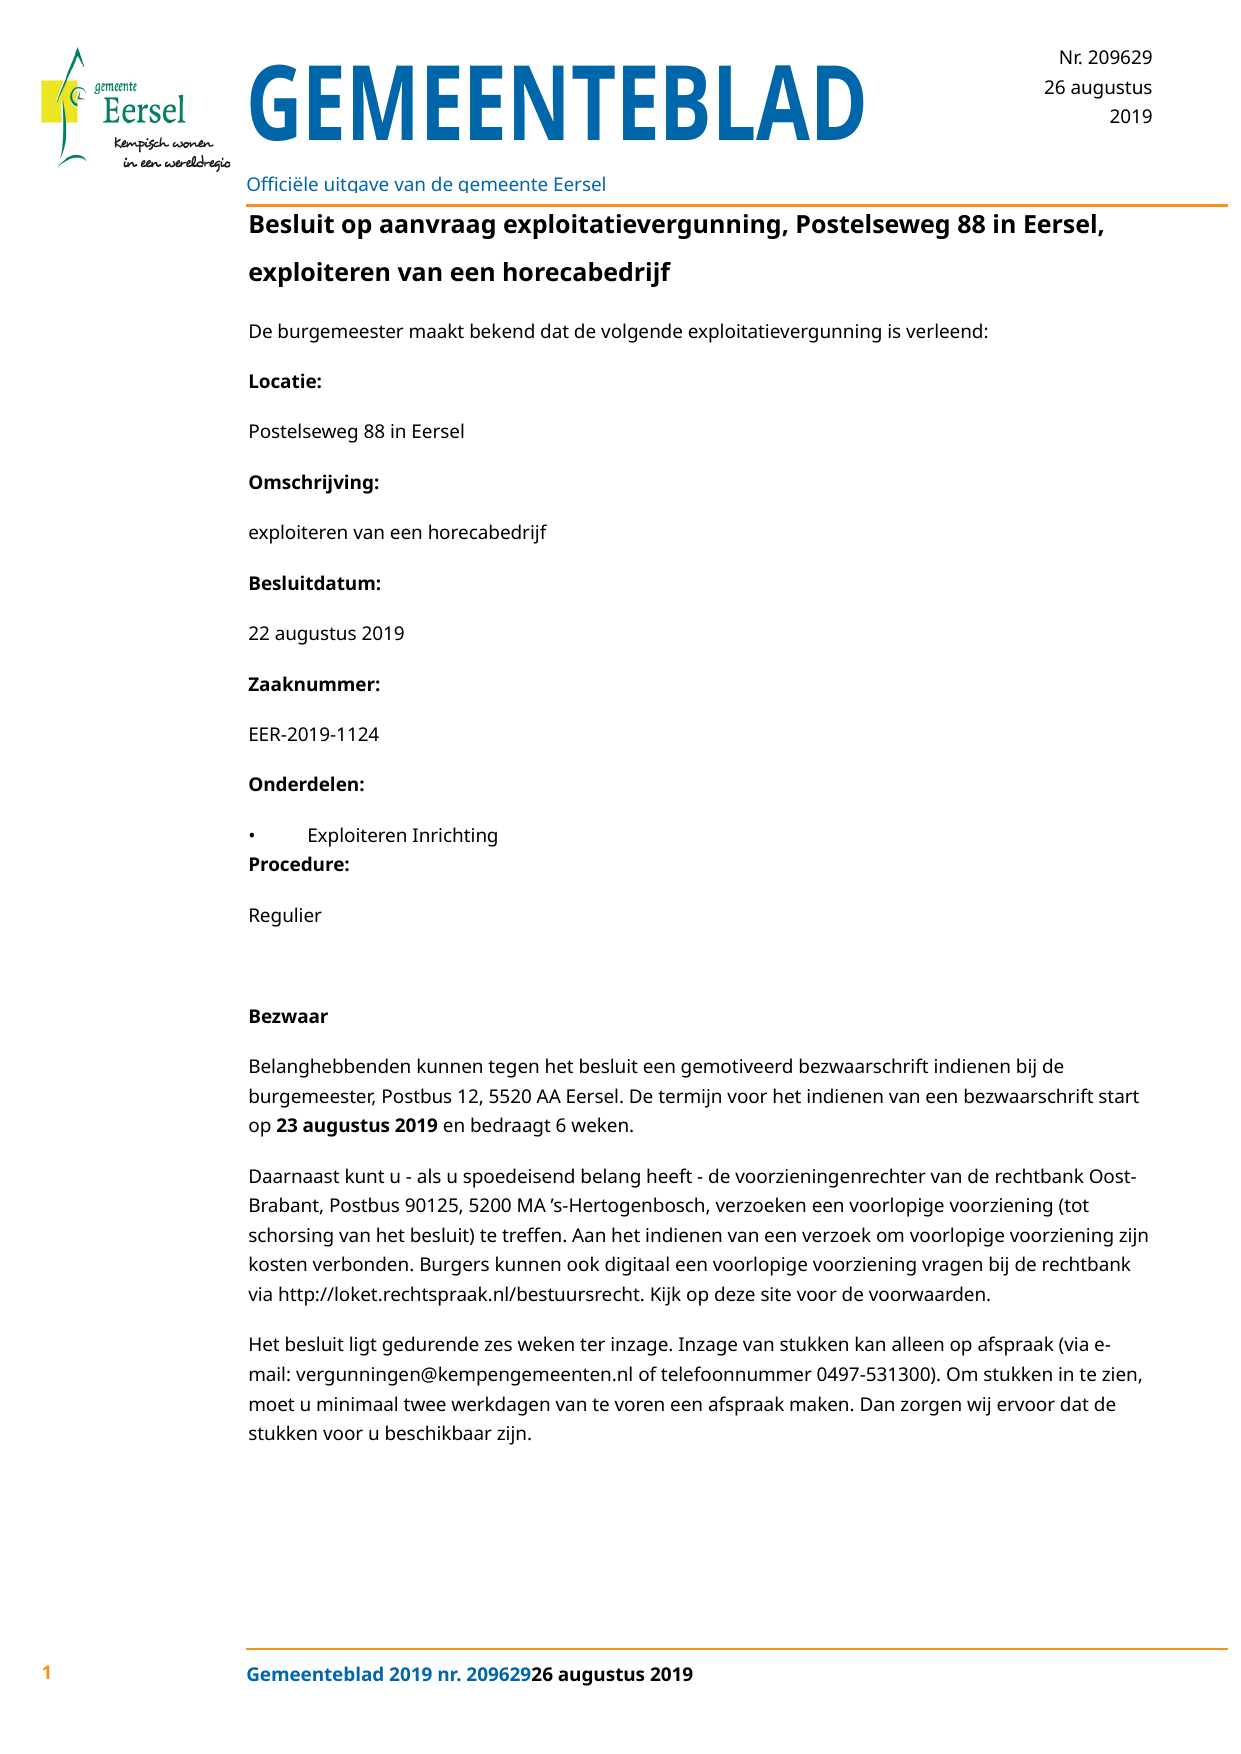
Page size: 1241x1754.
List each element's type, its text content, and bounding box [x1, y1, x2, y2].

text exploiteren van een horecabedrijf [248, 519, 1152, 545]
text Omschrijving: [248, 469, 1152, 495]
text Onderdelen: [248, 772, 1152, 797]
text Belanghebbenden kunnen tegen het besluit een gemotiveerd bezwaarschrift indienen bij de burgemeester, Postbus 12, 5520 AA Eersel. De termijn voor het indienen van een bezwaarschrift start op 23 augustus 2019 en bedraagt 6 weken. [248, 1053, 1152, 1138]
text Zaaknummer: [248, 671, 1152, 697]
text EER-2019-1124 [248, 721, 1152, 747]
text Daarnaast kunt u - als u spoedeisend belang heeft - de voorzieningenrechter van de rechtbank Oost-Brabant, Postbus 90125, 5200 MA ’s-Hertogenbosch, verzoeken een voorlopige voorziening (tot schorsing van het besluit) te treffen. Aan het indienen van een verzoek om voorlopige voorziening zijn kosten verbonden. Burgers kunnen ook digitaal een voorlopige voorziening vragen bij de rechtbank via http://loket.rechtspraak.nl/bestuursrecht. Kijk op deze site voor de voorwaarden. [248, 1163, 1152, 1307]
text Besluitdatum: [248, 570, 1152, 596]
text Het besluit ligt gedurende zes weken ter inzage. Inzage van stukken kan alleen op afspraak (via e-mail: vergunningen@kempengemeenten.nl of telefoonnummer 0497-531300). Om stukken in te zien, moet u minimaal twee werkdagen van te voren een afspraak maken. Dan zorgen wij ervoor dat de stukken voor u beschikbaar zijn. [248, 1332, 1152, 1446]
text Procedure: [248, 852, 1152, 877]
text Locatie: [248, 368, 1152, 394]
picture [41, 47, 231, 172]
text 22 augustus 2019 [248, 620, 1152, 646]
text Besluit op aanvraag exploitatievergunning, Postelseweg 88 in Eersel, exploiteren van een horecabedrijf [248, 207, 1152, 288]
text De burgemeester maakt bekend dat de volgende exploitatievergunning is verleend: [248, 318, 1152, 344]
text Postelseweg 88 in Eersel [248, 419, 1152, 444]
text Regulier [248, 902, 1152, 928]
text Bezwaar [248, 1003, 1152, 1029]
list Exploiteren Inrichting [248, 822, 1152, 848]
